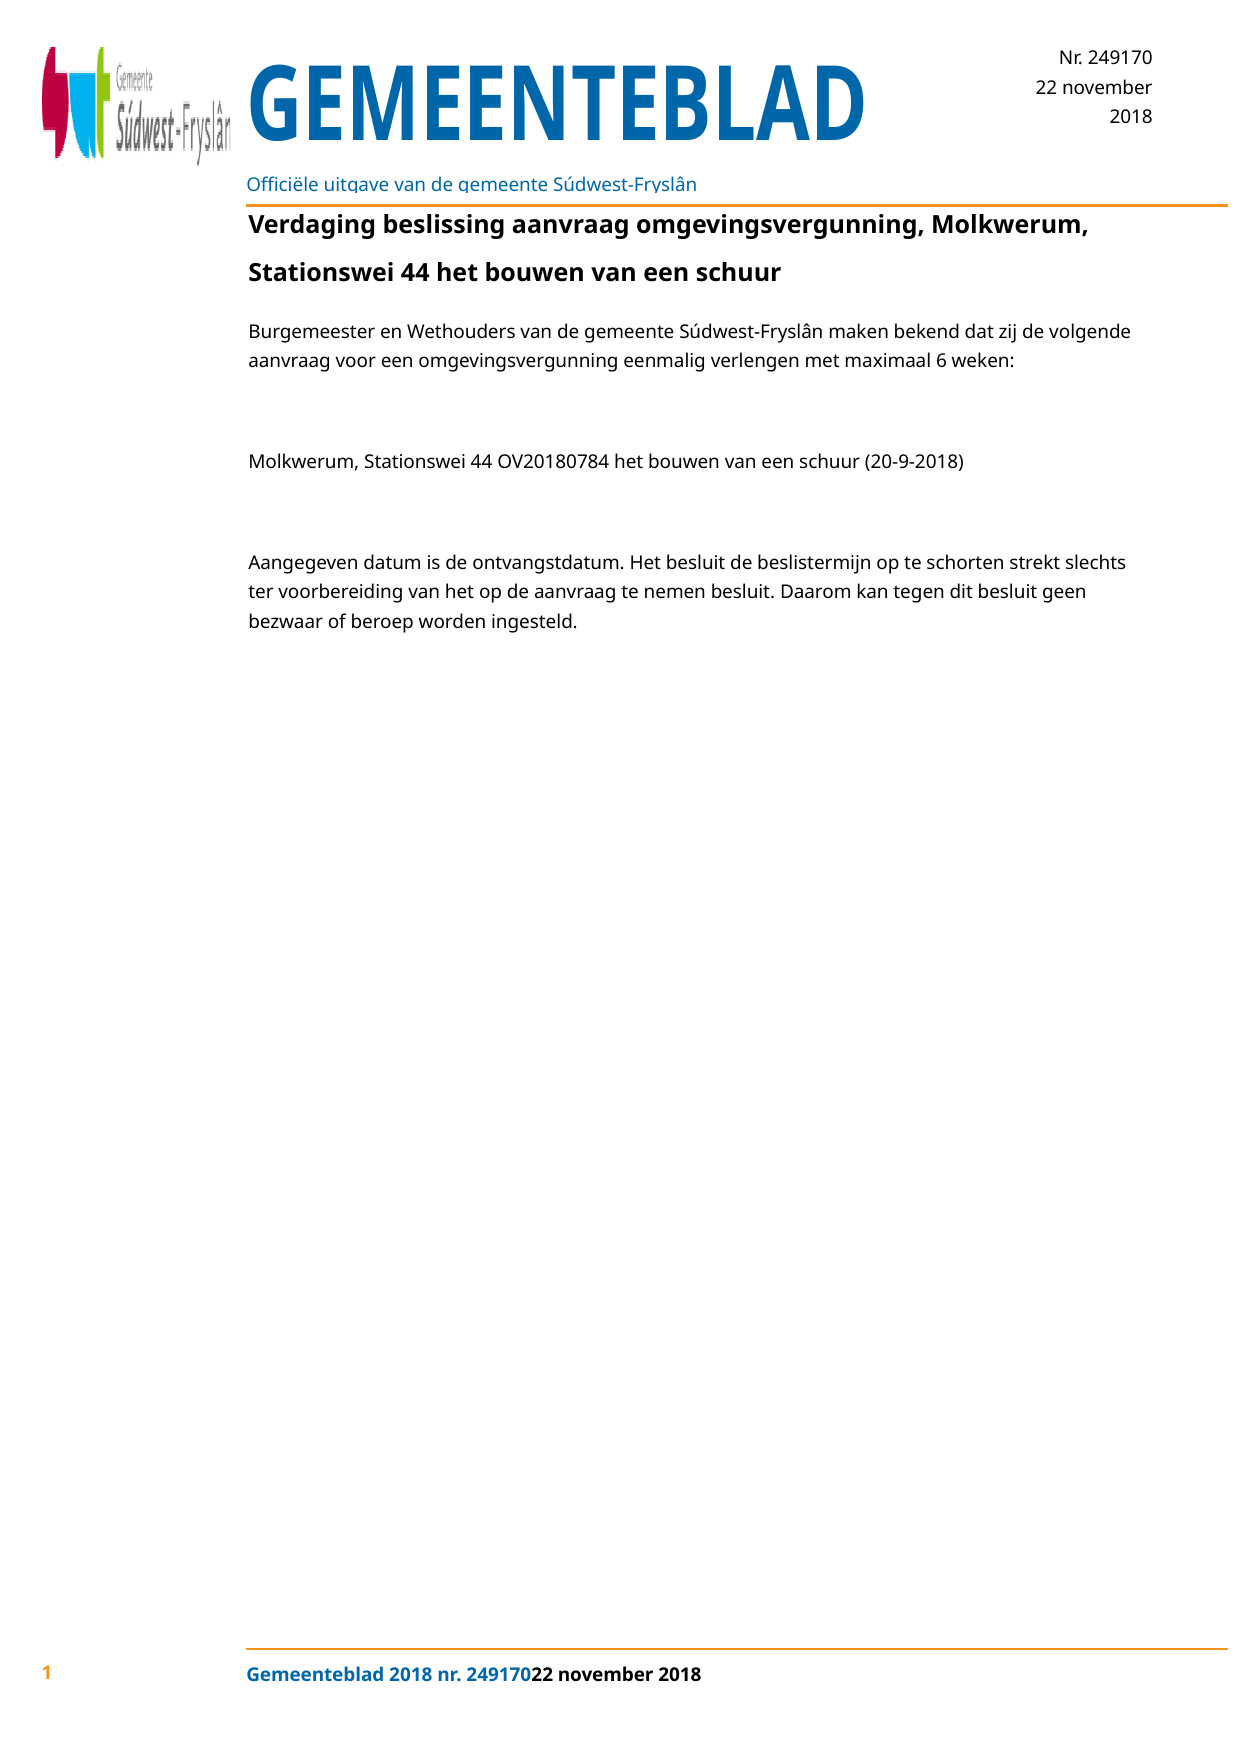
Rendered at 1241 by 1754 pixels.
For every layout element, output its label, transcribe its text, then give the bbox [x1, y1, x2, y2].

text Molkwerum, Stationswei 44 OV20180784 het bouwen van een schuur (20-9-2018) [248, 448, 1152, 474]
text Aangegeven datum is de ontvangstdatum. Het besluit de beslistermijn op te schorten strekt slechts ter voorbereiding van het op de aanvraag te nemen besluit. Daarom kan tegen dit besluit geen bezwaar of beroep worden ingesteld. [248, 549, 1152, 634]
text Burgemeester en Wethouders van de gemeente Súdwest-Fryslân maken bekend dat zij de volgende aanvraag voor een omgevingsvergunning eenmalig verlengen met maximaal 6 weken: [248, 318, 1152, 373]
text Verdaging beslissing aanvraag omgevingsvergunning, Molkwerum, Stationswei 44 het bouwen van een schuur [248, 207, 1152, 288]
picture [41, 47, 231, 172]
